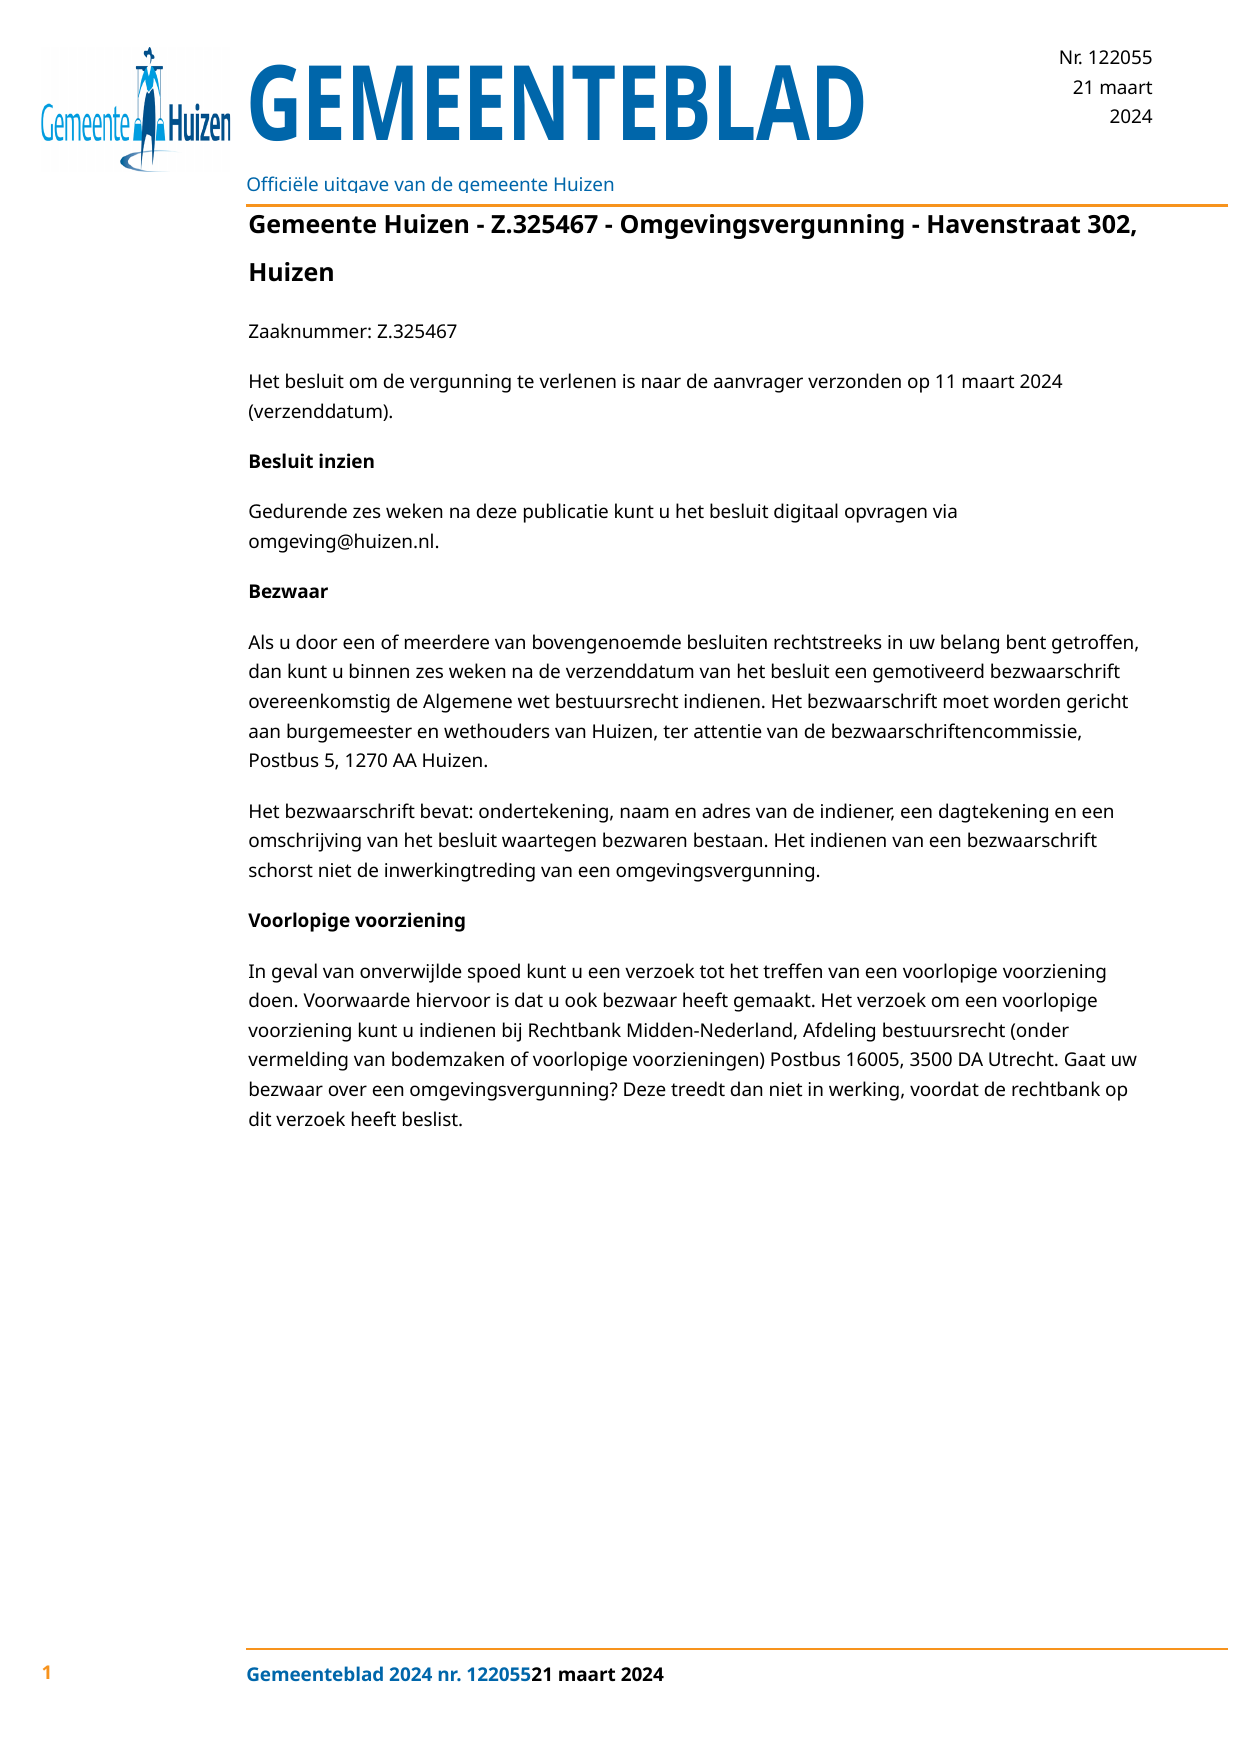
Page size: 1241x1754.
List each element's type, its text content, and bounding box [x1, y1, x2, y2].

text Het bezwaarschrift bevat: ondertekening, naam en adres van de indiener, een dagtekening en een omschrijving van het besluit waartegen bezwaren bestaan. Het indienen van een bezwaarschrift schorst niet de inwerkingtreding van een omgevingsvergunning. [248, 798, 1152, 883]
picture [41, 47, 231, 172]
text Zaaknummer: Z.325467 [248, 318, 1152, 344]
text Het besluit om de vergunning te verlenen is naar de aanvrager verzonden op 11 maart 2024 (verzenddatum). [248, 368, 1152, 424]
text Voorlopige voorziening [248, 907, 1152, 933]
text Als u door een of meerdere van bovengenoemde besluiten rechtstreeks in uw belang bent getroffen, dan kunt u binnen zes weken na de verzenddatum van het besluit een gemotiveerd bezwaarschrift overeenkomstig de Algemene wet bestuursrecht indienen. Het bezwaarschrift moet worden gericht aan burgemeester en wethouders van Huizen, ter attentie van de bezwaarschriftencommissie, Postbus 5, 1270 AA Huizen. [248, 629, 1152, 773]
text In geval van onverwijlde spoed kunt u een verzoek tot het treffen van een voorlopige voorziening doen. Voorwaarde hiervoor is dat u ook bezwaar heeft gemaakt. Het verzoek om een voorlopige voorziening kunt u indienen bij Rechtbank Midden-Nederland, Afdeling bestuursrecht (onder vermelding van bodemzaken of voorlopige voorzieningen) Postbus 16005, 3500 DA Utrecht. Gaat uw bezwaar over een omgevingsvergunning? Deze treedt dan niet in werking, voordat de rechtbank op dit verzoek heeft beslist. [248, 958, 1152, 1132]
text Besluit inzien [248, 448, 1152, 474]
text Bezwaar [248, 579, 1152, 604]
text Gedurende zes weken na deze publicatie kunt u het besluit digitaal opvragen via omgeving@huizen.nl. [248, 499, 1152, 554]
text Gemeente Huizen - Z.325467 - Omgevingsvergunning - Havenstraat 302, Huizen [248, 207, 1152, 288]
